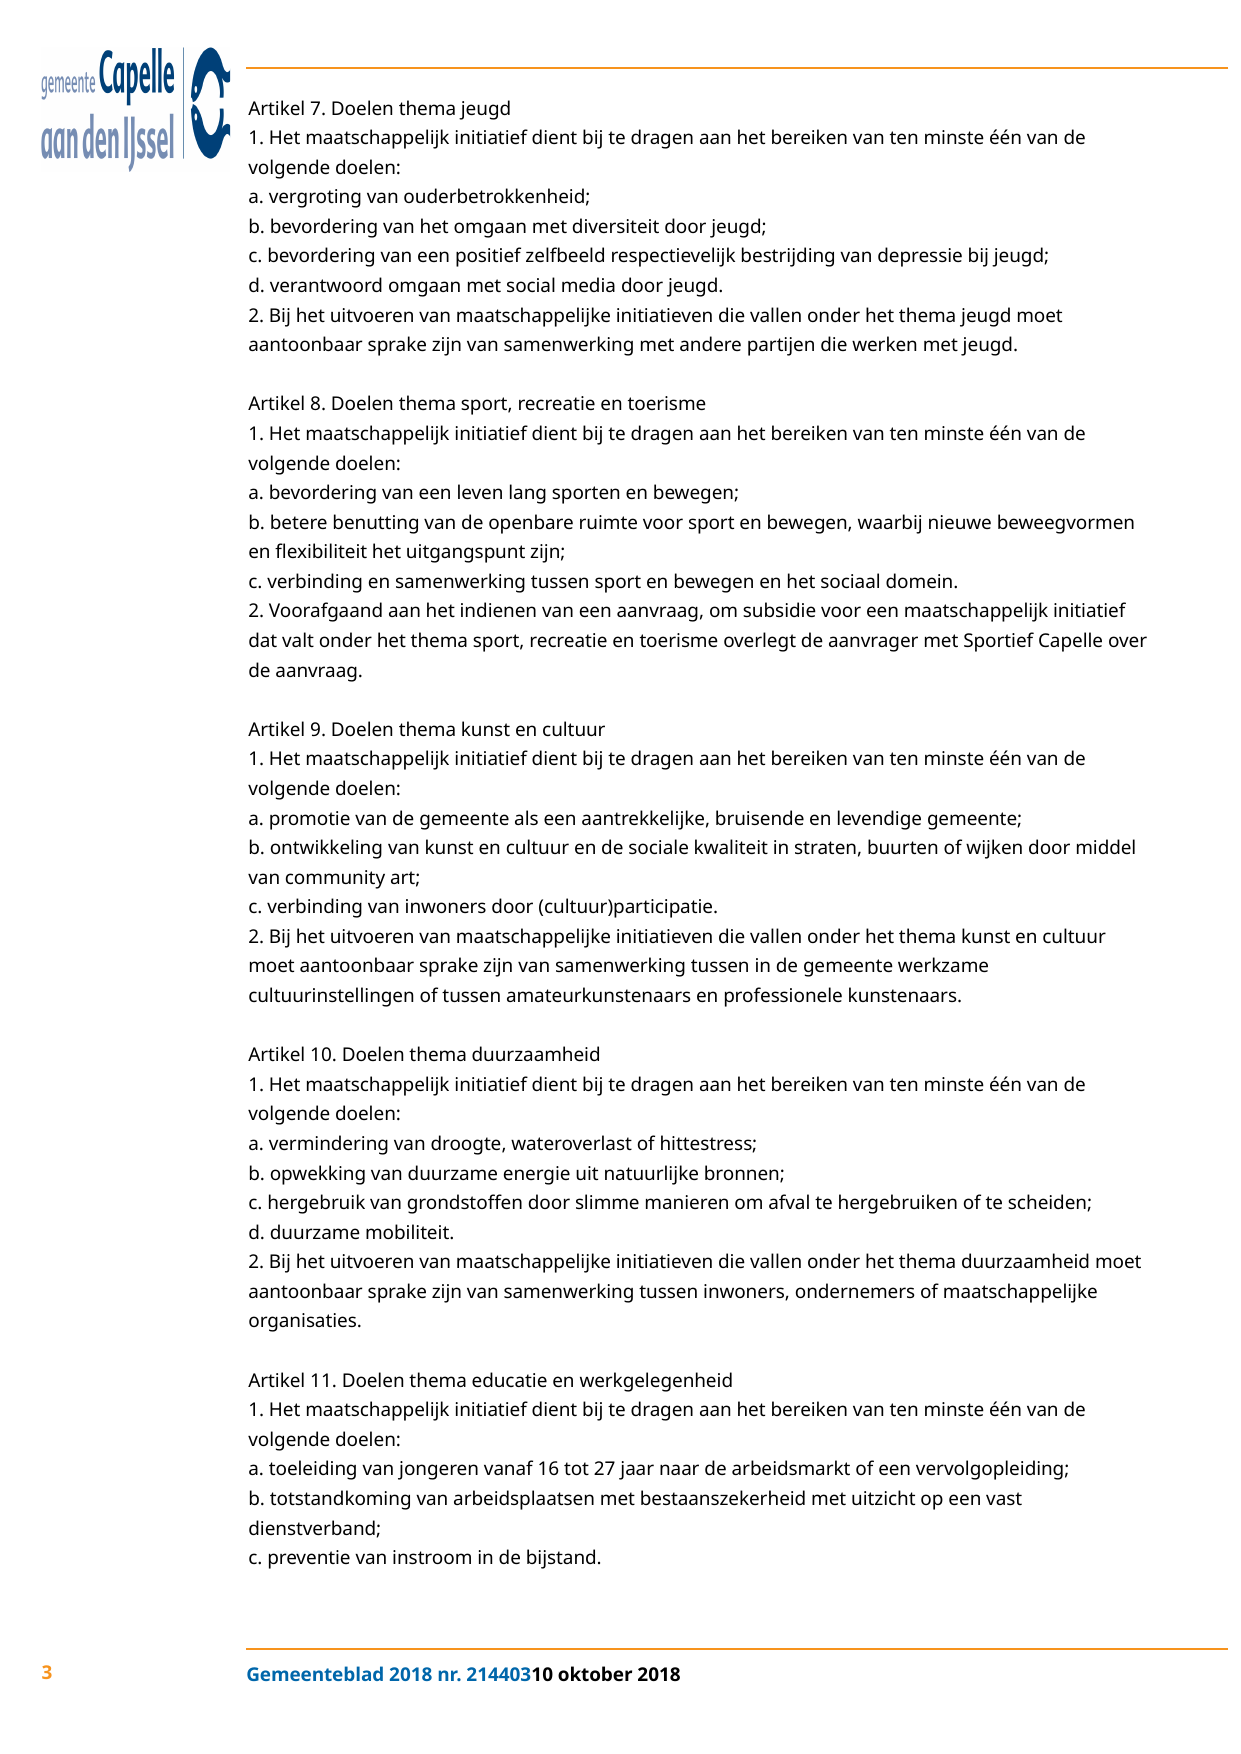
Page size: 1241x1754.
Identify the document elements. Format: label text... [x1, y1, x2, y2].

text 1. Het maatschappelijk initiatief dient bij te dragen aan het bereiken van ten minste één van de volgende doelen: [248, 124, 1152, 180]
text b. betere benutting van de openbare ruimte voor sport en bewegen, waarbij nieuwe beweegvormen en flexibiliteit het uitgangspunt zijn; [248, 509, 1152, 564]
text a. vermindering van droogte, wateroverlast of hittestress; [248, 1130, 1152, 1156]
text c. bevordering van een positief zelfbeeld respectievelijk bestrijding van depressie bij jeugd; [248, 243, 1152, 268]
text a. toeleiding van jongeren vanaf 16 tot 27 jaar naar de arbeidsmarkt of een vervolgopleiding; [248, 1456, 1152, 1481]
text 1. Het maatschappelijk initiatief dient bij te dragen aan het bereiken van ten minste één van de volgende doelen: [248, 1396, 1152, 1452]
text Artikel 11. Doelen thema educatie en werkgelegenheid [248, 1367, 1152, 1393]
text 1. Het maatschappelijk initiatief dient bij te dragen aan het bereiken van ten minste één van de volgende doelen: [248, 1071, 1152, 1126]
text b. ontwikkeling van kunst en cultuur en de sociale kwaliteit in straten, buurten of wijken door middel van community art; [248, 834, 1152, 890]
text c. verbinding en samenwerking tussen sport en bewegen en het sociaal domein. [248, 568, 1152, 594]
text Artikel 10. Doelen thema duurzaamheid [248, 1041, 1152, 1067]
text 1. Het maatschappelijk initiatief dient bij te dragen aan het bereiken van ten minste één van de volgende doelen: [248, 420, 1152, 476]
text 2. Bij het uitvoeren van maatschappelijke initiatieven die vallen onder het thema jeugd moet aantoonbaar sprake zijn van samenwerking met andere partijen die werken met jeugd. [248, 302, 1152, 357]
text Artikel 9. Doelen thema kunst en cultuur [248, 716, 1152, 742]
text 2. Bij het uitvoeren van maatschappelijke initiatieven die vallen onder het thema duurzaamheid moet aantoonbaar sprake zijn van samenwerking tussen inwoners, ondernemers of maatschappelijke organisaties. [248, 1248, 1152, 1333]
text a. bevordering van een leven lang sporten en bewegen; [248, 479, 1152, 505]
text c. hergebruik van grondstoffen door slimme manieren om afval te hergebruiken of te scheiden; [248, 1189, 1152, 1215]
picture [41, 47, 231, 172]
text c. preventie van instroom in de bijstand. [248, 1544, 1152, 1570]
text d. verantwoord omgaan met social media door jeugd. [248, 272, 1152, 298]
text d. duurzame mobiliteit. [248, 1219, 1152, 1245]
text 1. Het maatschappelijk initiatief dient bij te dragen aan het bereiken van ten minste één van de volgende doelen: [248, 746, 1152, 801]
text Artikel 7. Doelen thema jeugd [248, 95, 1152, 121]
text 2. Bij het uitvoeren van maatschappelijke initiatieven die vallen onder het thema kunst en cultuur moet aantoonbaar sprake zijn van samenwerking tussen in de gemeente werkzame cultuurinstellingen of tussen amateurkunstenaars en professionele kunstenaars. [248, 923, 1152, 1008]
text b. totstandkoming van arbeidsplaatsen met bestaanszekerheid met uitzicht op een vast dienstverband; [248, 1485, 1152, 1541]
text a. promotie van de gemeente als een aantrekkelijke, bruisende en levendige gemeente; [248, 805, 1152, 831]
text b. bevordering van het omgaan met diversiteit door jeugd; [248, 213, 1152, 239]
text c. verbinding van inwoners door (cultuur)participatie. [248, 893, 1152, 919]
text Artikel 8. Doelen thema sport, recreatie en toerisme [248, 391, 1152, 416]
text 2. Voorafgaand aan het indienen van een aanvraag, om subsidie voor een maatschappelijk initiatief dat valt onder het thema sport, recreatie en toerisme overlegt de aanvrager met Sportief Capelle over de aanvraag. [248, 598, 1152, 683]
text b. opwekking van duurzame energie uit natuurlijke bronnen; [248, 1160, 1152, 1186]
text a. vergroting van ouderbetrokkenheid; [248, 183, 1152, 209]
